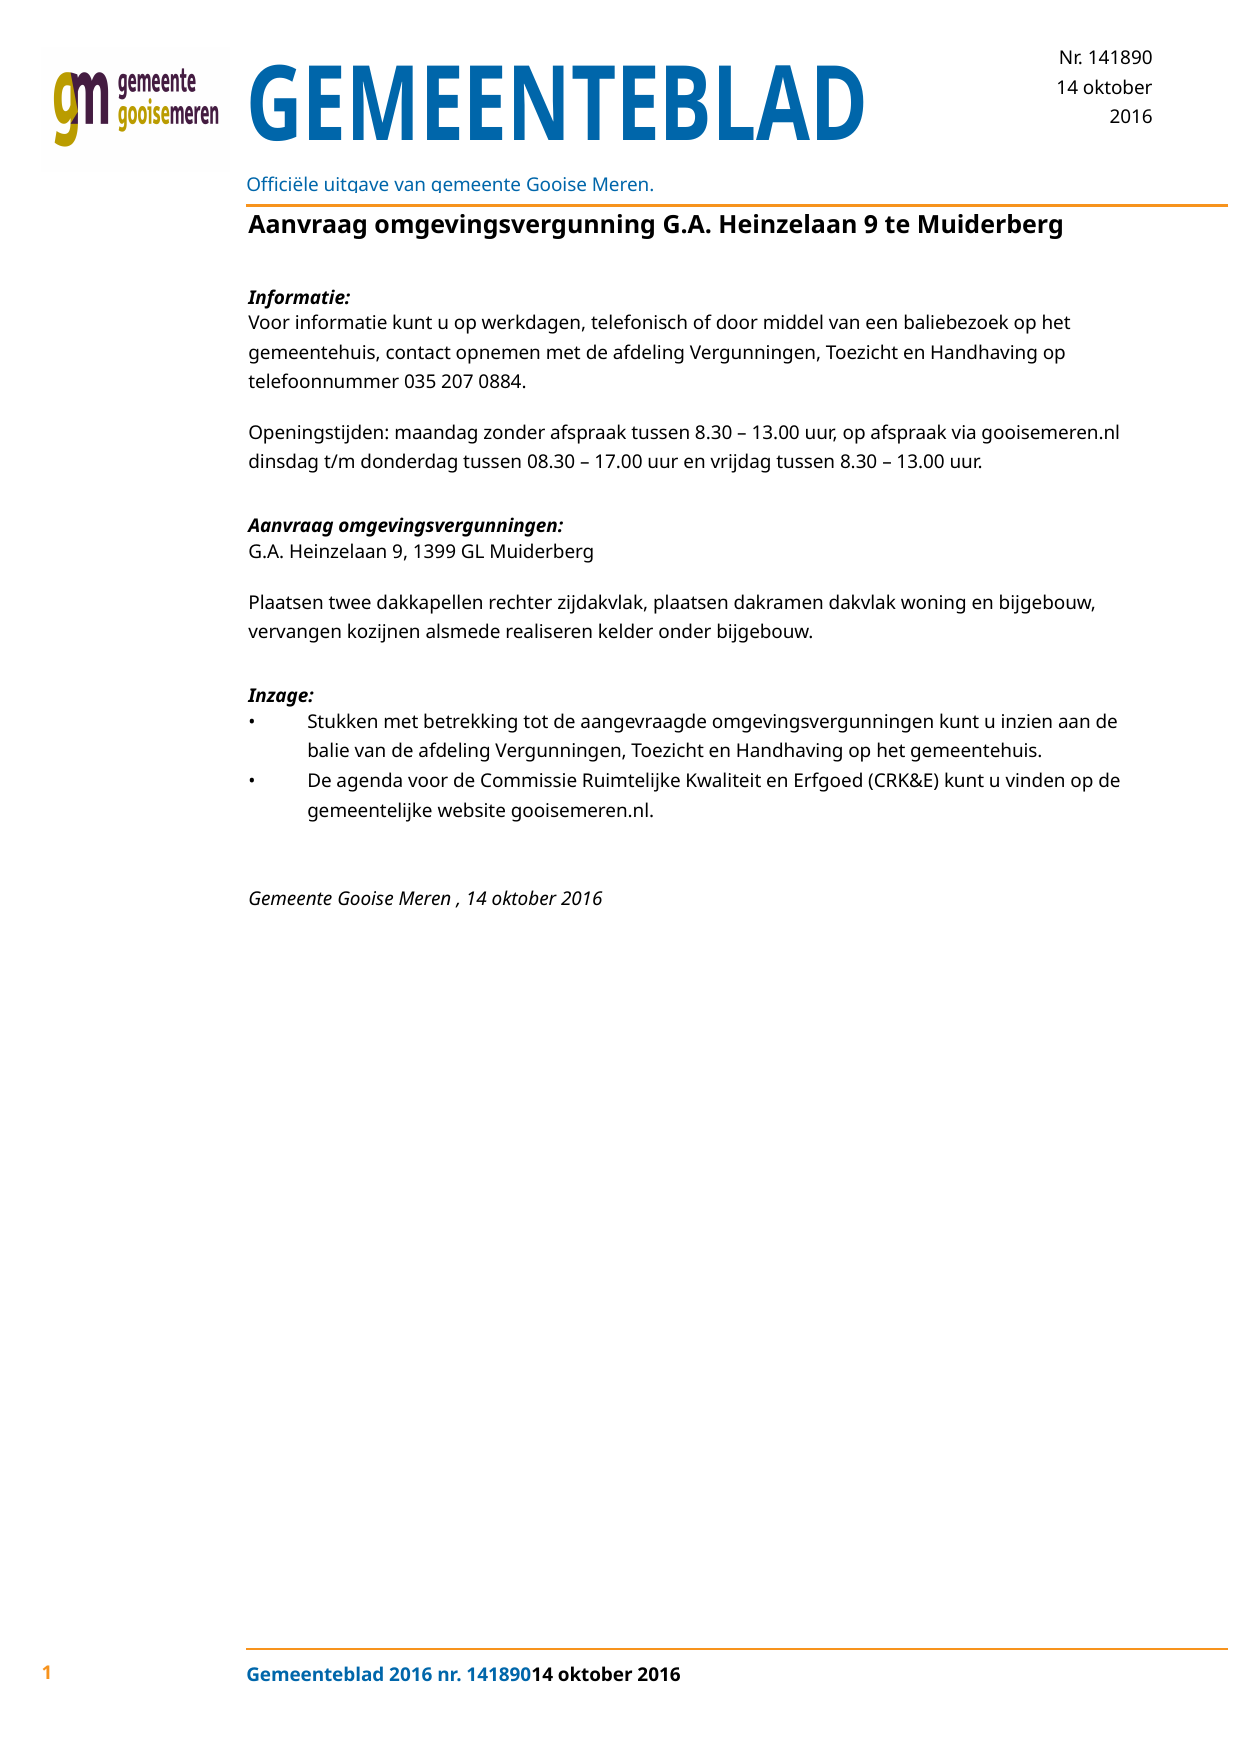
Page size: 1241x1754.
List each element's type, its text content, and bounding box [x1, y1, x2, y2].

text Inzage: [248, 682, 1152, 708]
picture [41, 47, 231, 172]
text Gemeente Gooise Meren , 14 oktober 2016 [248, 886, 1152, 911]
text G.A. Heinzelaan 9, 1399 GL Muiderberg [248, 538, 1152, 564]
text Openingstijden: maandag zonder afspraak tussen 8.30 – 13.00 uur, op afspraak via gooisemeren.nl dinsdag t/m donderdag tussen 08.30 – 17.00 uur en vrijdag tussen 8.30 – 13.00 uur. [248, 419, 1152, 474]
list Stukken met betrekking tot de aangevraagde omgevingsvergunningen kunt u inzien aan de balie van de afdeling Vergunningen, Toezicht en Handhaving op het gemeentehuis. [248, 708, 1152, 763]
text Voor informatie kunt u op werkdagen, telefonisch of door middel van een baliebezoek op het gemeentehuis, contact opnemen met de afdeling Vergunningen, Toezicht en Handhaving op telefoonnummer 035 207 0884. [248, 309, 1152, 394]
list De agenda voor de Commissie Ruimtelijke Kwaliteit en Erfgoed (CRK&E) kunt u vinden op de gemeentelijke website gooisemeren.nl. [248, 767, 1152, 823]
text Informatie: [248, 284, 1152, 309]
text Aanvraag omgevingsvergunningen: [248, 513, 1152, 538]
text Plaatsen twee dakkapellen rechter zijdakvlak, plaatsen dakramen dakvlak woning en bijgebouw, vervangen kozijnen alsmede realiseren kelder onder bijgebouw. [248, 589, 1152, 644]
text Aanvraag omgevingsvergunning G.A. Heinzelaan 9 te Muiderberg [248, 207, 1152, 241]
